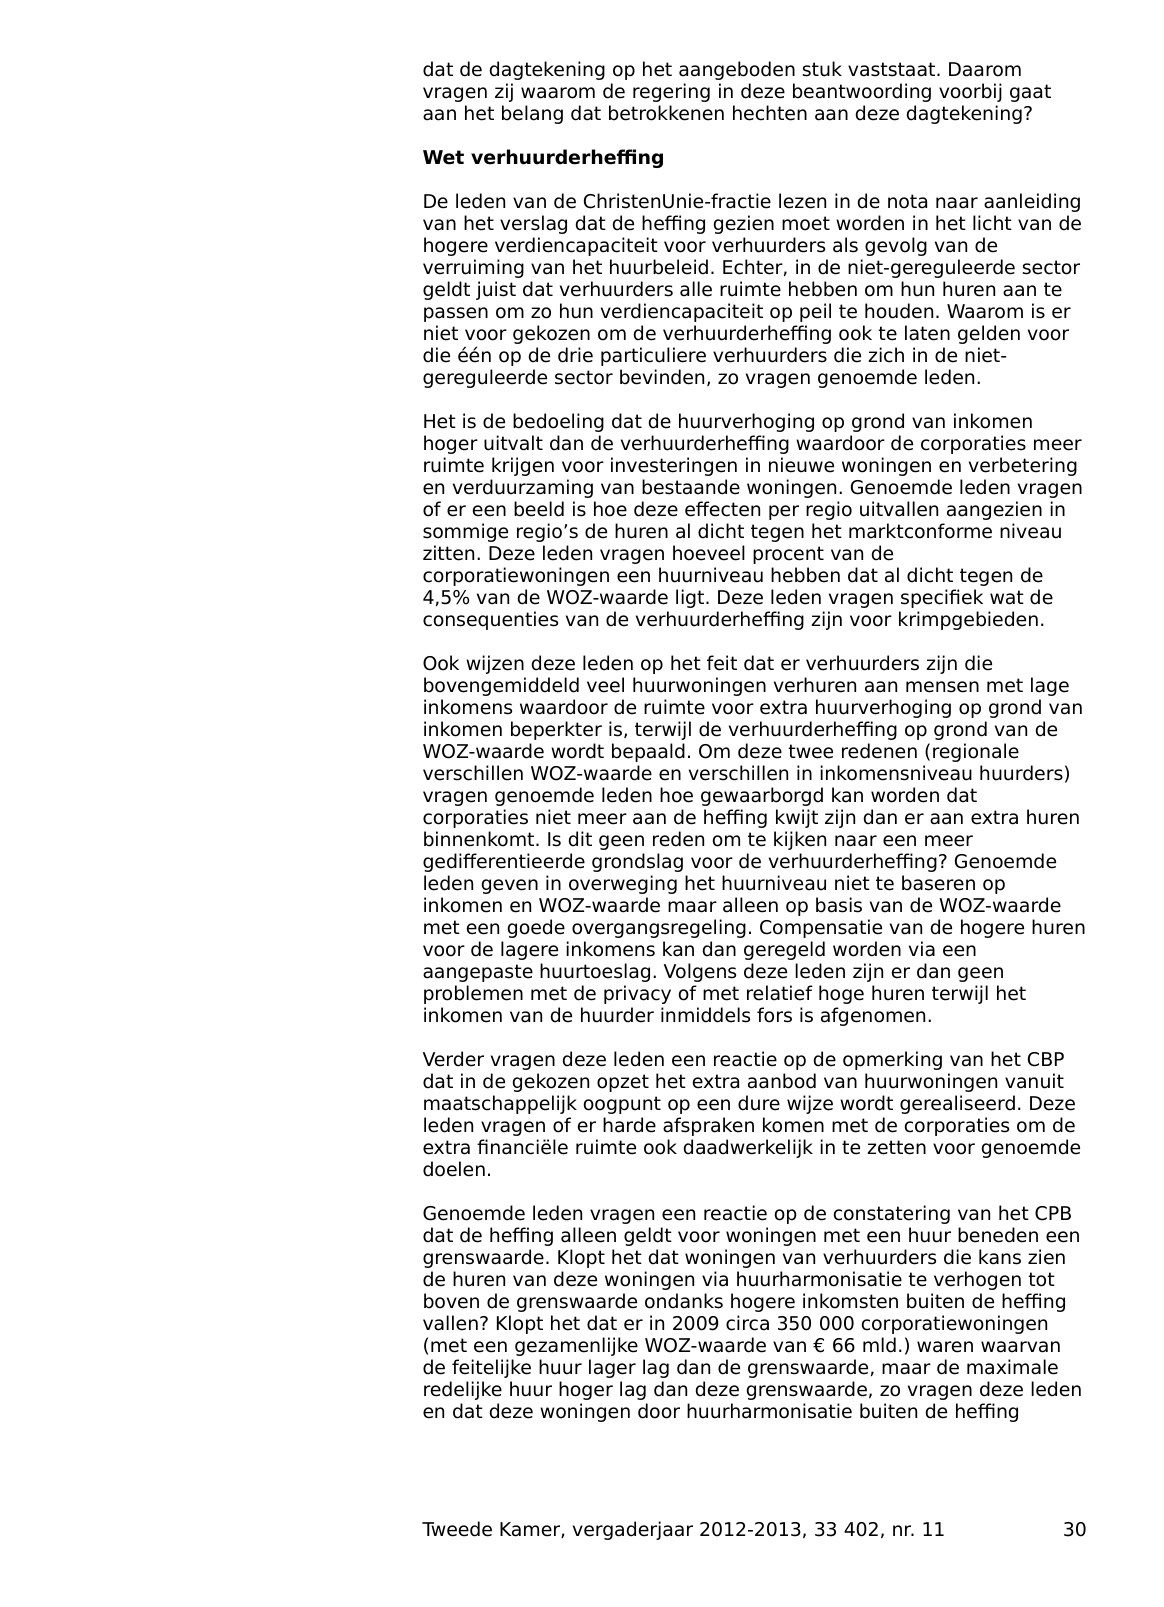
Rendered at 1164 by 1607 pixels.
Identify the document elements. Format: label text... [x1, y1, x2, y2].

subtitle Wet verhuurderheffing [422, 147, 1087, 169]
text Verder vragen deze leden een reactie op de opmerking van het CBP dat in de gekozen opzet het extra aanbod van huurwoningen vanuit maatschappelijk oogpunt op een dure wijze wordt gerealiseerd. Deze leden vragen of er harde afspraken komen met de corporaties om de extra financiële ruimte ook daadwerkelijk in te zetten voor genoemde doelen. [422, 1049, 1087, 1181]
text De leden van de ChristenUnie-fractie lezen in de nota naar aanleiding van het verslag dat de heffing gezien moet worden in het licht van de hogere verdiencapaciteit voor verhuurders als gevolg van de verruiming van het huurbeleid. Echter, in de niet-gereguleerde sector geldt juist dat verhuurders alle ruimte hebben om hun huren aan te passen om zo hun verdiencapaciteit op peil te houden. Waarom is er niet voor gekozen om de verhuurderheffing ook te laten gelden voor die één op de drie particuliere verhuurders die zich in de niet-gereguleerde sector bevinden, zo vragen genoemde leden. [422, 191, 1087, 389]
text Genoemde leden vragen een reactie op de constatering van het CPB dat de heffing alleen geldt voor woningen met een huur beneden een grenswaarde. Klopt het dat woningen van verhuurders die kans zien de huren van deze woningen via huurharmonisatie te verhogen tot boven de grenswaarde ondanks hogere inkomsten buiten de heffing vallen? Klopt het dat er in 2009 circa 350 000 corporatiewoningen (met een gezamenlijke WOZ-waarde van € 66 mld.) waren waarvan de feitelijke huur lager lag dan de grenswaarde, maar de maximale redelijke huur hoger lag dan deze grenswaarde, zo vragen deze leden en dat deze woningen door huurharmonisatie buiten de heffing [422, 1203, 1087, 1423]
text Ook wijzen deze leden op het feit dat er verhuurders zijn die bovengemiddeld veel huurwoningen verhuren aan mensen met lage inkomens waardoor de ruimte voor extra huurverhoging op grond van inkomen beperkter is, terwijl de verhuurderheffing op grond van de WOZ-waarde wordt bepaald. Om deze twee redenen (regionale verschillen WOZ-waarde en verschillen in inkomensniveau huurders) vragen genoemde leden hoe gewaarborgd kan worden dat corporaties niet meer aan de heffing kwijt zijn dan er aan extra huren binnenkomt. Is dit geen reden om te kijken naar een meer gedifferentieerde grondslag voor de verhuurderheffing? Genoemde leden geven in overweging het huurniveau niet te baseren op inkomen en WOZ-waarde maar alleen op basis van de WOZ-waarde met een goede overgangsregeling. Compensatie van de hogere huren voor de lagere inkomens kan dan geregeld worden via een aangepaste huurtoeslag. Volgens deze leden zijn er dan geen problemen met de privacy of met relatief hoge huren terwijl het inkomen van de huurder inmiddels fors is afgenomen. [422, 653, 1087, 1027]
text dat de dagtekening op het aangeboden stuk vaststaat. Daarom vragen zij waarom de regering in deze beantwoording voorbij gaat aan het belang dat betrokkenen hechten aan deze dagtekening? [422, 59, 1087, 125]
text Het is de bedoeling dat de huurverhoging op grond van inkomen hoger uitvalt dan de verhuurderheffing waardoor de corporaties meer ruimte krijgen voor investeringen in nieuwe woningen en verbetering en verduurzaming van bestaande woningen. Genoemde leden vragen of er een beeld is hoe deze effecten per regio uitvallen aangezien in sommige regio’s de huren al dicht tegen het marktconforme niveau zitten. Deze leden vragen hoeveel procent van de corporatiewoningen een huurniveau hebben dat al dicht tegen de 4,5% van de WOZ-waarde ligt. Deze leden vragen specifiek wat de consequenties van de verhuurderheffing zijn voor krimpgebieden. [422, 411, 1087, 631]
